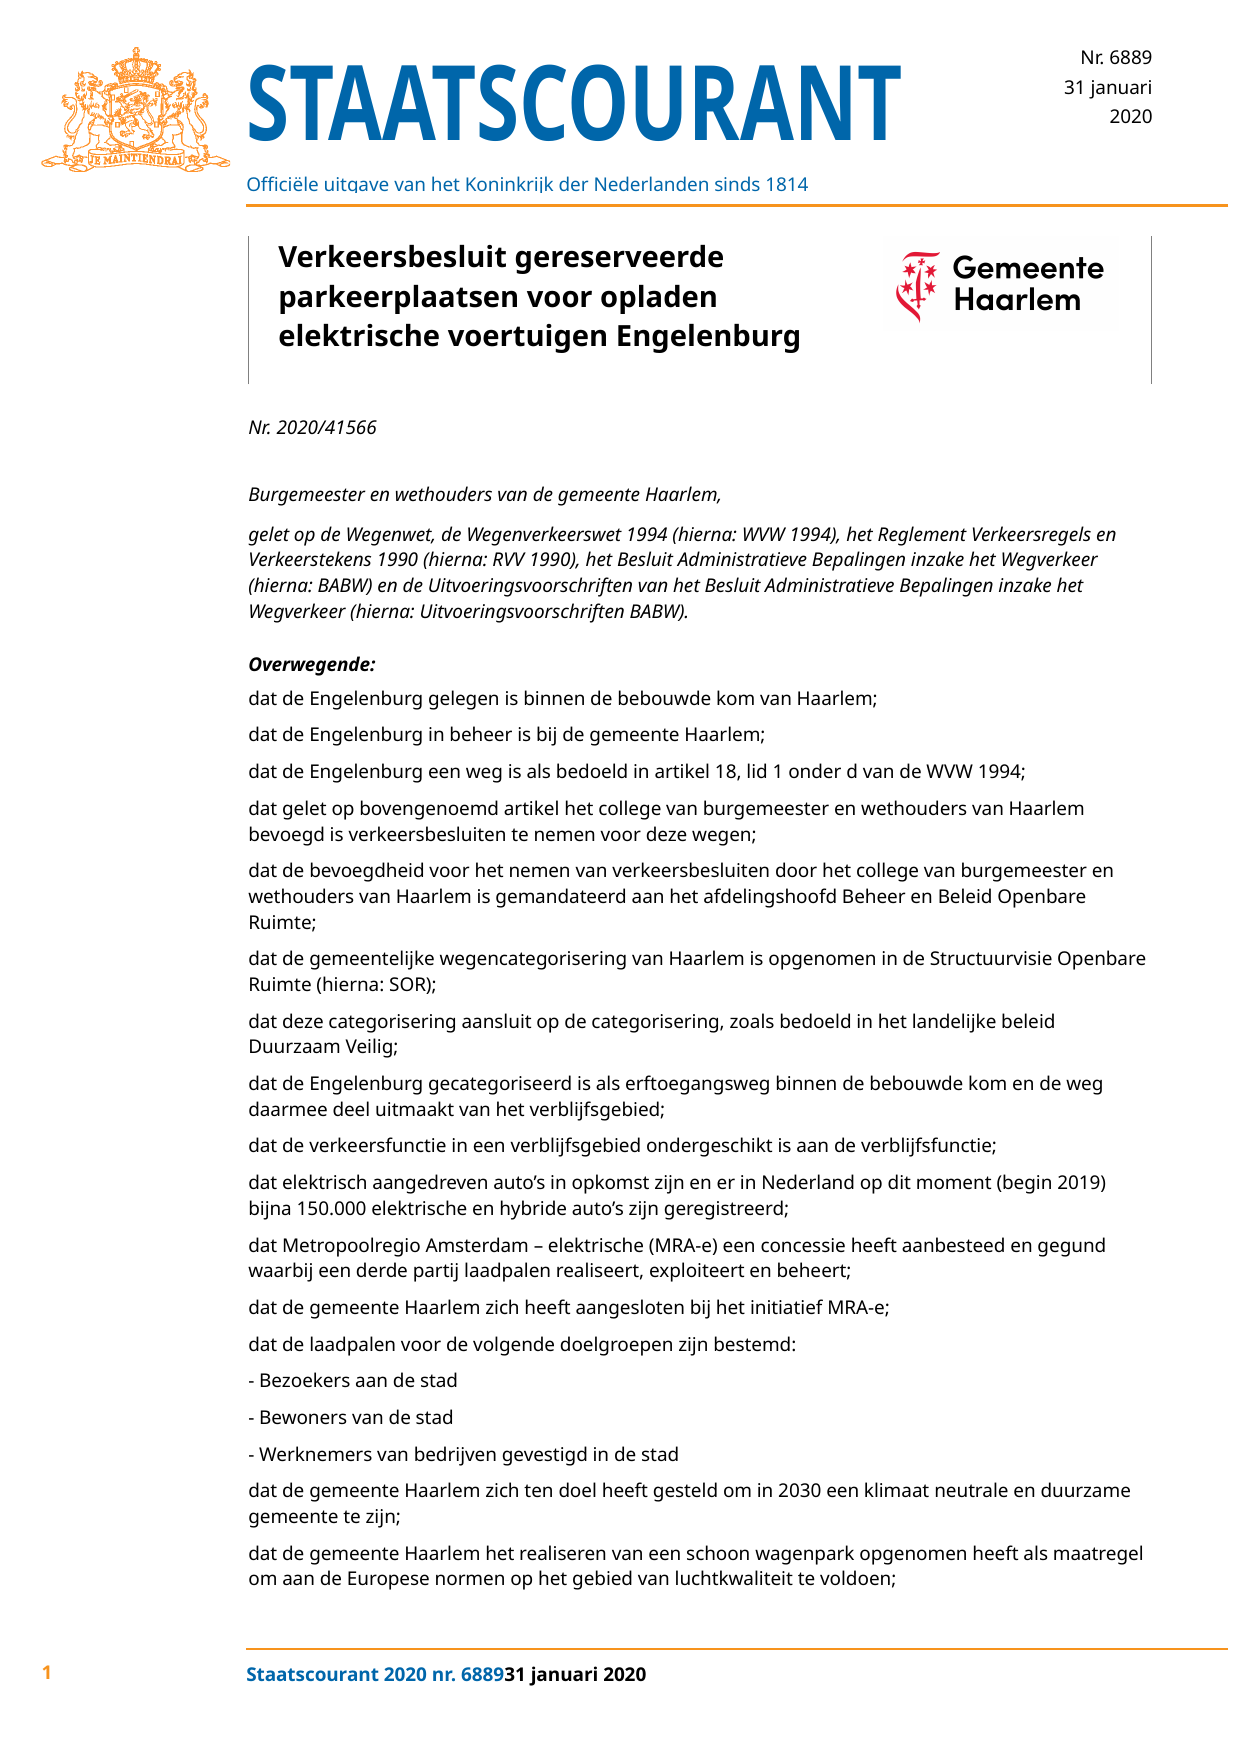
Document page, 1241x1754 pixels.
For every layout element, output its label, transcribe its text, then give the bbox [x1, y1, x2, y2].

text gelet op de Wegenwet, de Wegenverkeerswet 1994 (hierna: WVW 1994), het Reglement Verkeersregels en Verkeerstekens 1990 (hierna: RVV 1990), het Besluit Administratieve Bepalingen inzake het Wegverkeer (hierna: BABW) en de Uitvoeringsvoorschriften van het Besluit Administratieve Bepalingen inzake het Wegverkeer (hierna: Uitvoeringsvoorschriften BABW). [248, 521, 1152, 624]
text dat de laadpalen voor de volgende doelgroepen zijn bestemd: [248, 1331, 1152, 1357]
text dat de gemeente Haarlem zich ten doel heeft gesteld om in 2030 een klimaat neutrale en duurzame gemeente te zijn; [248, 1477, 1152, 1529]
table_header Verkeersbesluit gereserveerde parkeerplaatsen voor opladen elektrische voertuigen Engelenburg [249, 236, 850, 384]
text dat de Engelenburg gecategoriseerd is als erftoegangsweg binnen de bebouwde kom en de weg daarmee deel uitmaakt van het verblijfsgebied; [248, 1070, 1152, 1122]
text dat de Engelenburg gelegen is binnen de bebouwde kom van Haarlem; [248, 685, 1152, 711]
text Nr. 2020/41566 [248, 414, 1152, 440]
text - Werknemers van bedrijven gevestigd in de stad [248, 1441, 1152, 1467]
text - Bewoners van de stad [248, 1404, 1152, 1430]
text dat deze categorisering aansluit op de categorisering, zoals bedoeld in het landelijke beleid Duurzaam Veilig; [248, 1008, 1152, 1059]
text dat de verkeersfunctie in een verblijfsgebied ondergeschikt is aan de verblijfsfunctie; [248, 1133, 1152, 1158]
text dat Metropoolregio Amsterdam – elektrische (MRA-e) een concessie heeft aanbesteed en gegund waarbij een derde partij laadpalen realiseert, exploiteert en beheert; [248, 1232, 1152, 1283]
picture [41, 47, 231, 172]
text Burgemeester en wethouders van de gemeente Haarlem, [248, 482, 1152, 507]
text - Bezoekers aan de stad [248, 1367, 1152, 1393]
text dat gelet op bovengenoemd artikel het college van burgemeester en wethouders van Haarlem bevoegd is verkeersbesluiten te nemen voor deze wegen; [248, 795, 1152, 846]
text dat de gemeente Haarlem zich heeft aangesloten bij het initiatief MRA-e; [248, 1294, 1152, 1320]
text dat de Engelenburg in beheer is bij de gemeente Haarlem; [248, 722, 1152, 747]
picture [882, 236, 1119, 331]
text dat elektrisch aangedreven auto’s in opkomst zijn en er in Nederland op dit moment (begin 2019) bijna 150.000 elektrische en hybride auto’s zijn geregistreerd; [248, 1169, 1152, 1221]
text dat de Engelenburg een weg is als bedoeld in artikel 18, lid 1 onder d van de WVW 1994; [248, 758, 1152, 784]
text dat de bevoegdheid voor het nemen van verkeersbesluiten door het college van burgemeester en wethouders van Haarlem is gemandateerd aan het afdelingshoofd Beheer en Beleid Openbare Ruimte; [248, 857, 1152, 934]
text dat de gemeentelijke wegencategorisering van Haarlem is opgenomen in de Structuurvisie Openbare Ruimte (hierna: SOR); [248, 946, 1152, 997]
text dat de gemeente Haarlem het realiseren van een schoon wagenpark opgenomen heeft als maatregel om aan de Europese normen op het gebied van luchtkwaliteit te voldoen; [248, 1540, 1152, 1591]
table_header [850, 236, 1151, 384]
text Overwegende: [248, 651, 1152, 677]
